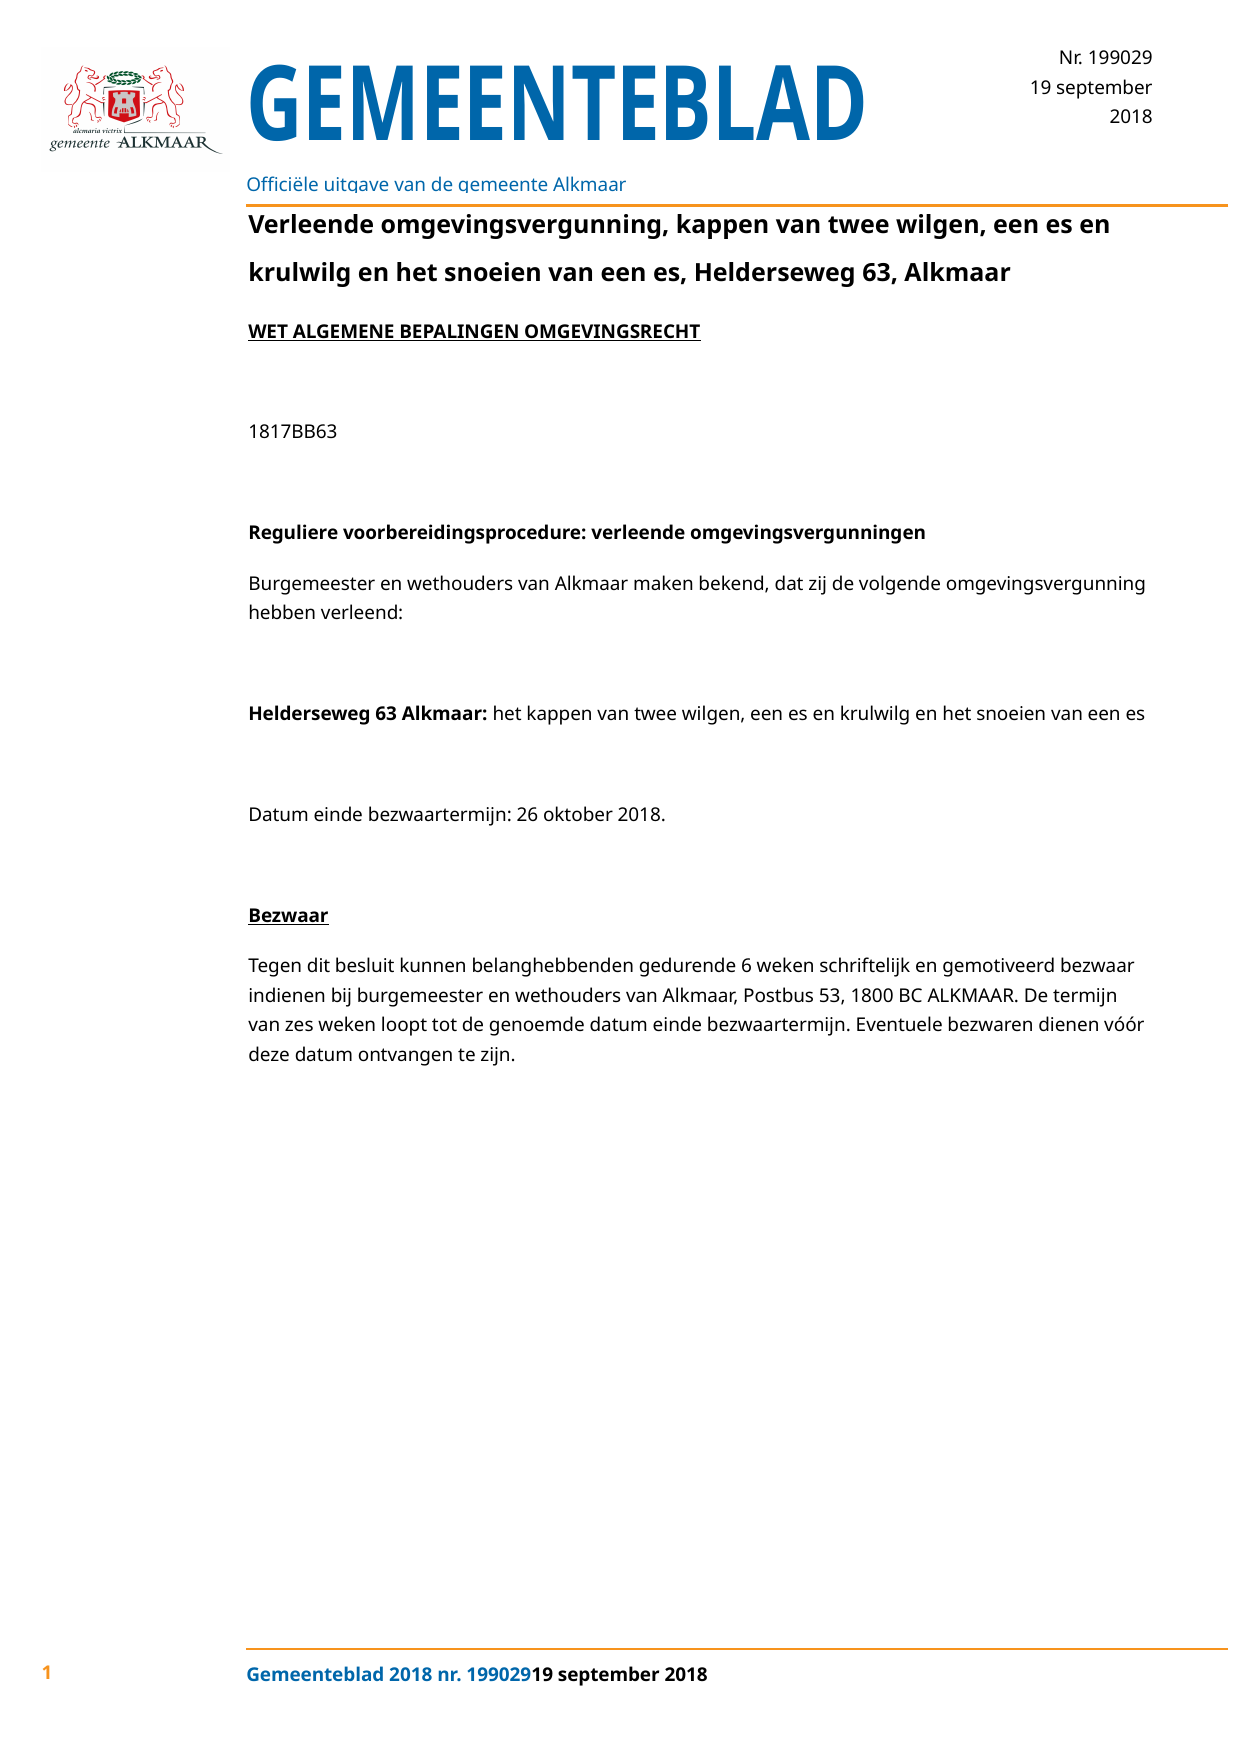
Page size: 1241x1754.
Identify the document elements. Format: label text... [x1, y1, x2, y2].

text WET ALGEMENE BEPALINGEN OMGEVINGSRECHT [248, 318, 1152, 344]
text Verleende omgevingsvergunning, kappen van twee wilgen, een es en krulwilg en het snoeien van een es, Helderseweg 63, Alkmaar [248, 207, 1152, 288]
text Bezwaar [248, 902, 1152, 928]
text Datum einde bezwaartermijn: 26 oktober 2018. [248, 801, 1152, 827]
text Reguliere voorbereidingsprocedure: verleende omgevingsvergunningen [248, 519, 1152, 545]
picture [41, 47, 231, 172]
text Tegen dit besluit kunnen belanghebbenden gedurende 6 weken schriftelijk en gemotiveerd bezwaar indienen bij burgemeester en wethouders van Alkmaar, Postbus 53, 1800 BC ALKMAAR. De termijn van zes weken loopt tot de genoemde datum einde bezwaartermijn. Eventuele bezwaren dienen vóór deze datum ontvangen te zijn. [248, 952, 1152, 1067]
text Burgemeester en wethouders van Alkmaar maken bekend, dat zij de volgende omgevingsvergunning hebben verleend: [248, 570, 1152, 625]
text 1817BB63 [248, 419, 1152, 444]
text Helderseweg 63 Alkmaar: het kappen van twee wilgen, een es en krulwilg en het snoeien van een es [248, 700, 1152, 726]
